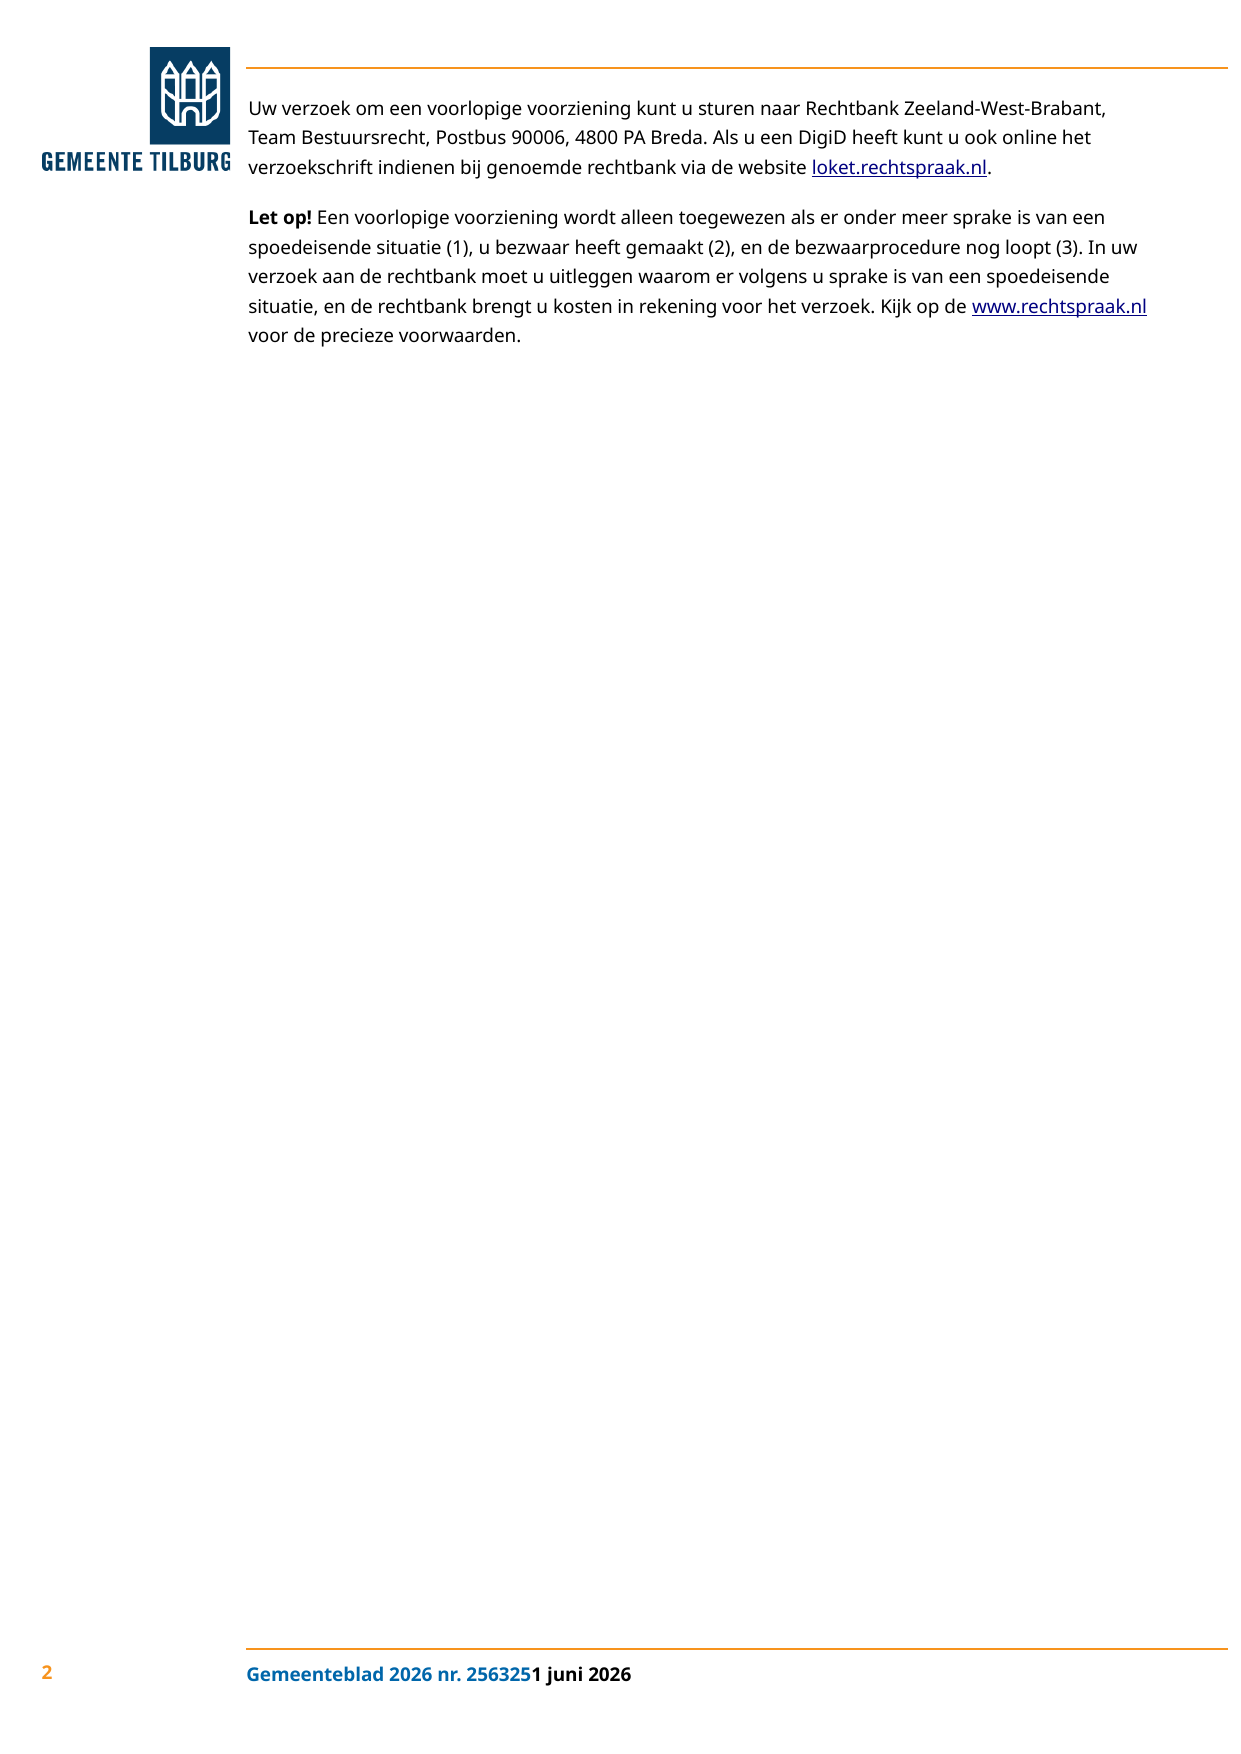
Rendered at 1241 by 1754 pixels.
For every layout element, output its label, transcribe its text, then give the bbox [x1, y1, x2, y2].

text Uw verzoek om een voorlopige voorziening kunt u sturen naar Rechtbank Zeeland-West-Brabant, Team Bestuursrecht, Postbus 90006, 4800 PA Breda. Als u een DigiD heeft kunt u ook online het verzoekschrift indienen bij genoemde rechtbank via de website loket.rechtspraak.nl. [248, 95, 1152, 180]
text Let op! Een voorlopige voorziening wordt alleen toegewezen als er onder meer sprake is van een spoedeisende situatie (1), u bezwaar heeft gemaakt (2), en de bezwaarprocedure nog loopt (3). In uw verzoek aan de rechtbank moet u uitleggen waarom er volgens u sprake is van een spoedeisende situatie, en de rechtbank brengt u kosten in rekening voor het verzoek. Kijk op de www.rechtspraak.nl voor de precieze voorwaarden. [248, 204, 1152, 348]
picture [41, 47, 231, 172]
